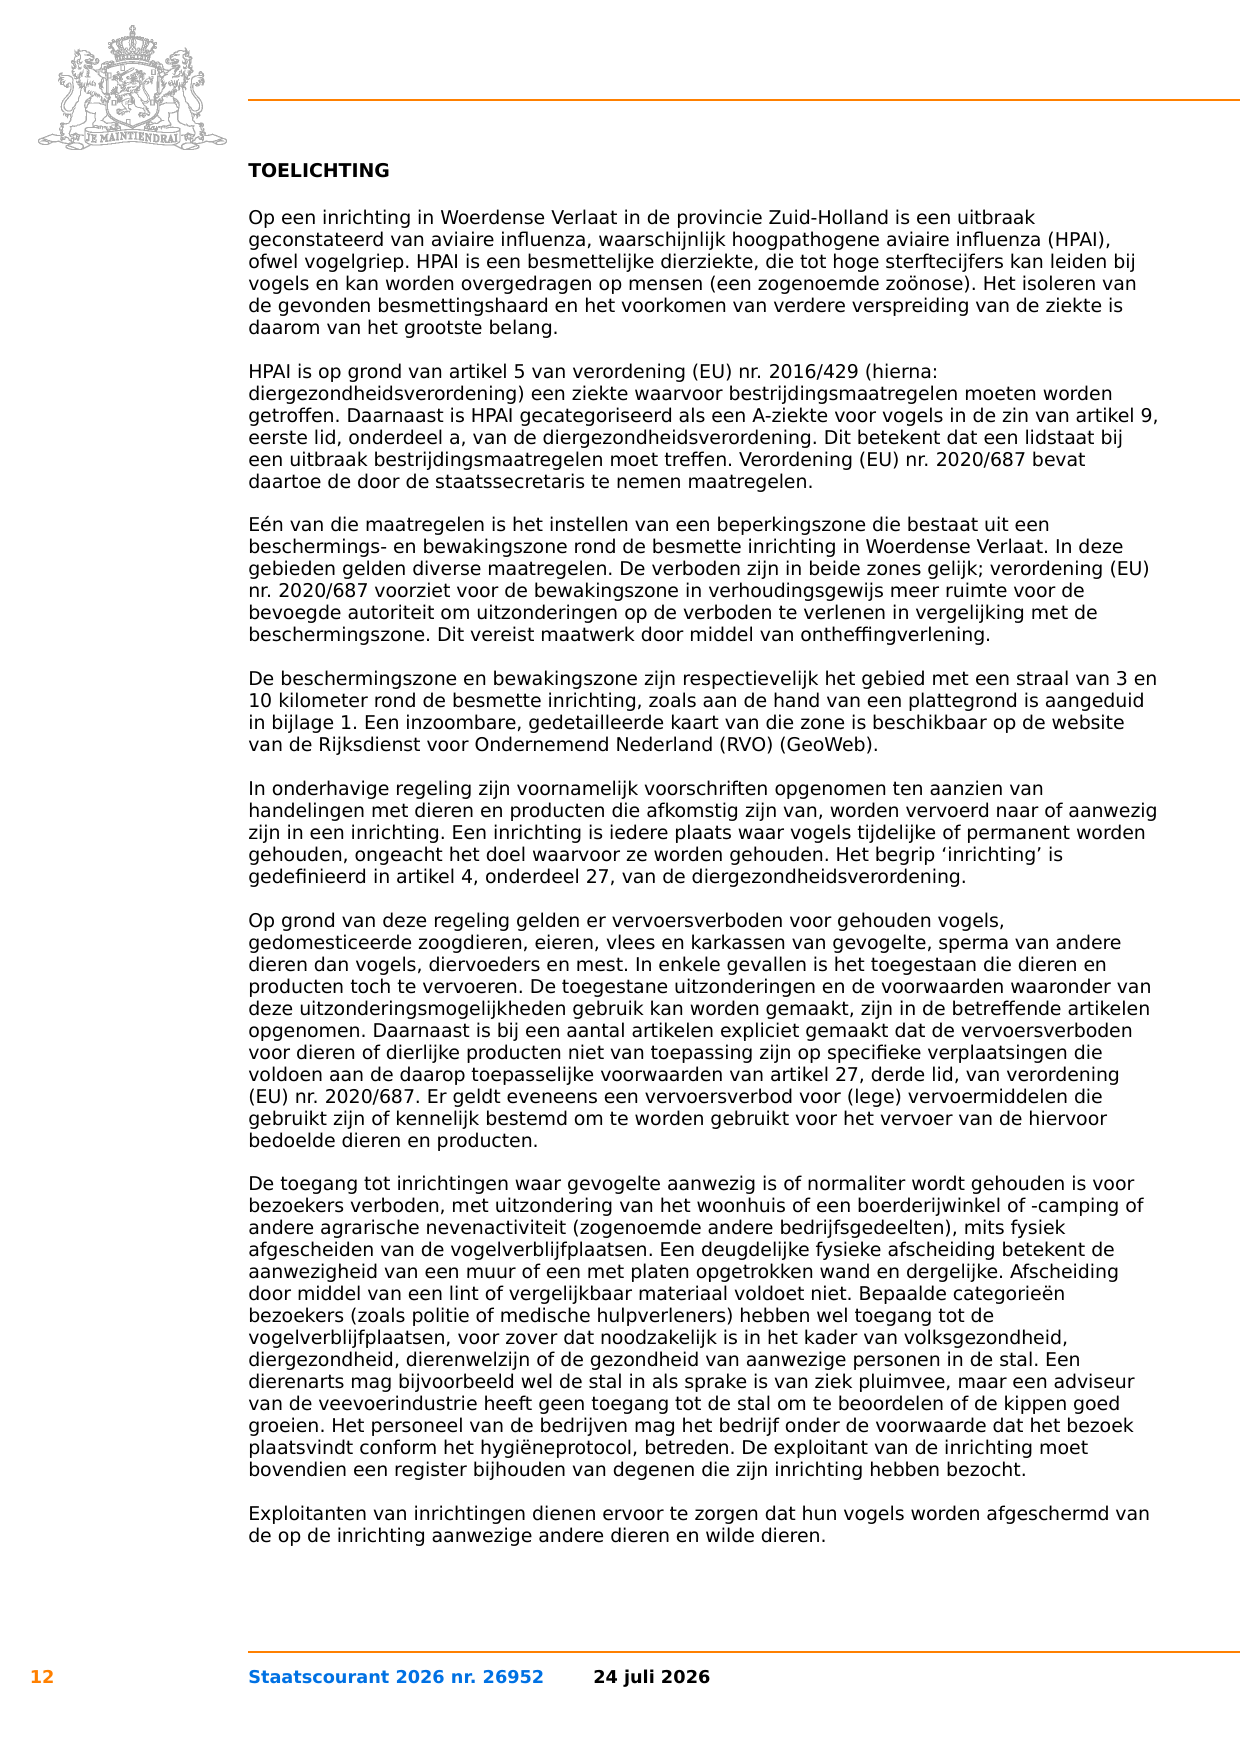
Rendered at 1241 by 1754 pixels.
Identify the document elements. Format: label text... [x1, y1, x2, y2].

text Exploitanten van inrichtingen dienen ervoor te zorgen dat hun vogels worden afgeschermd van de op de inrichting aanwezige andere dieren en wilde dieren. [248, 1503, 1163, 1547]
text In onderhavige regeling zijn voornamelijk voorschriften opgenomen ten aanzien van handelingen met dieren en producten die afkomstig zijn van, worden vervoerd naar of aanwezig zijn in een inrichting. Een inrichting is iedere plaats waar vogels tijdelijke of permanent worden gehouden, ongeacht het doel waarvoor ze worden gehouden. Het begrip ‘inrichting’ is gedefinieerd in artikel 4, onderdeel 27, van de diergezondheidsverordening. [248, 778, 1163, 888]
subtitle TOELICHTING [248, 160, 1163, 182]
text De beschermingszone en bewakingszone zijn respectievelijk het gebied met een straal van 3 en 10 kilometer rond de besmette inrichting, zoals aan de hand van een plattegrond is aangeduid in bijlage 1. Een inzoombare, gedetailleerde kaart van die zone is beschikbaar op de website van de Rijksdienst voor Ondernemend Nederland (RVO) (GeoWeb). [248, 668, 1163, 756]
text De toegang tot inrichtingen waar gevogelte aanwezig is of normaliter wordt gehouden is voor bezoekers verboden, met uitzondering van het woonhuis of een boerderijwinkel of -camping of andere agrarische nevenactiviteit (zogenoemde andere bedrijfsgedeelten), mits fysiek afgescheiden van de vogelverblijfplaatsen. Een deugdelijke fysieke afscheiding betekent de aanwezigheid van een muur of een met platen opgetrokken wand en dergelijke. Afscheiding door middel van een lint of vergelijkbaar materiaal voldoet niet. Bepaalde categorieën bezoekers (zoals politie of medische hulpverleners) hebben wel toegang tot de vogelverblijfplaatsen, voor zover dat noodzakelijk is in het kader van volksgezondheid, diergezondheid, dierenwelzijn of de gezondheid van aanwezige personen in de stal. Een dierenarts mag bijvoorbeeld wel de stal in als sprake is van ziek pluimvee, maar een adviseur van de veevoerindustrie heeft geen toegang tot de stal om te beoordelen of de kippen goed groeien. Het personeel van de bedrijven mag het bedrijf onder de voorwaarde dat het bezoek plaatsvindt conform het hygiëneprotocol, betreden. De exploitant van de inrichting moet bovendien een register bijhouden van degenen die zijn inrichting hebben bezocht. [248, 1173, 1163, 1481]
text Op een inrichting in Woerdense Verlaat in de provincie Zuid-Holland is een uitbraak geconstateerd van aviaire influenza, waarschijnlijk hoogpathogene aviaire influenza (HPAI), ofwel vogelgriep. HPAI is een besmettelijke dierziekte, die tot hoge sterftecijfers kan leiden bij vogels en kan worden overgedragen op mensen (een zogenoemde zoönose). Het isoleren van de gevonden besmettingshaard en het voorkomen van verdere verspreiding van de ziekte is daarom van het grootste belang. [248, 207, 1163, 339]
text Op grond van deze regeling gelden er vervoersverboden voor gehouden vogels, gedomesticeerde zoogdieren, eieren, vlees en karkassen van gevogelte, sperma van andere dieren dan vogels, diervoeders en mest. In enkele gevallen is het toegestaan die dieren en producten toch te vervoeren. De toegestane uitzonderingen en de voorwaarden waaronder van deze uitzonderingsmogelijkheden gebruik kan worden gemaakt, zijn in de betreffende artikelen opgenomen. Daarnaast is bij een aantal artikelen expliciet gemaakt dat de vervoersverboden voor dieren of dierlijke producten niet van toepassing zijn op specifieke verplaatsingen die voldoen aan de daarop toepasselijke voorwaarden van artikel 27, derde lid, van verordening (EU) nr. 2020/687. Er geldt eveneens een vervoersverbod voor (lege) vervoermiddelen die gebruikt zijn of kennelijk bestemd om te worden gebruikt voor het vervoer van de hiervoor bedoelde dieren en producten. [248, 910, 1163, 1151]
text Eén van die maatregelen is het instellen van een beperkingszone die bestaat uit een beschermings- en bewakingszone rond de besmette inrichting in Woerdense Verlaat. In deze gebieden gelden diverse maatregelen. De verboden zijn in beide zones gelijk; verordening (EU) nr. 2020/687 voorziet voor de bewakingszone in verhoudingsgewijs meer ruimte voor de bevoegde autoriteit om uitzonderingen op de verboden te verlenen in vergelijking met de beschermingszone. Dit vereist maatwerk door middel van ontheffingverlening. [248, 514, 1163, 646]
picture [38, 25, 227, 150]
text HPAI is op grond van artikel 5 van verordening (EU) nr. 2016/429 (hierna: diergezondheidsverordening) een ziekte waarvoor bestrijdingsmaatregelen moeten worden getroffen. Daarnaast is HPAI gecategoriseerd als een A-ziekte voor vogels in de zin van artikel 9, eerste lid, onderdeel a, van de diergezondheidsverordening. Dit betekent dat een lidstaat bij een uitbraak bestrijdingsmaatregelen moet treffen. Verordening (EU) nr. 2020/687 bevat daartoe de door de staatssecretaris te nemen maatregelen. [248, 361, 1163, 492]
